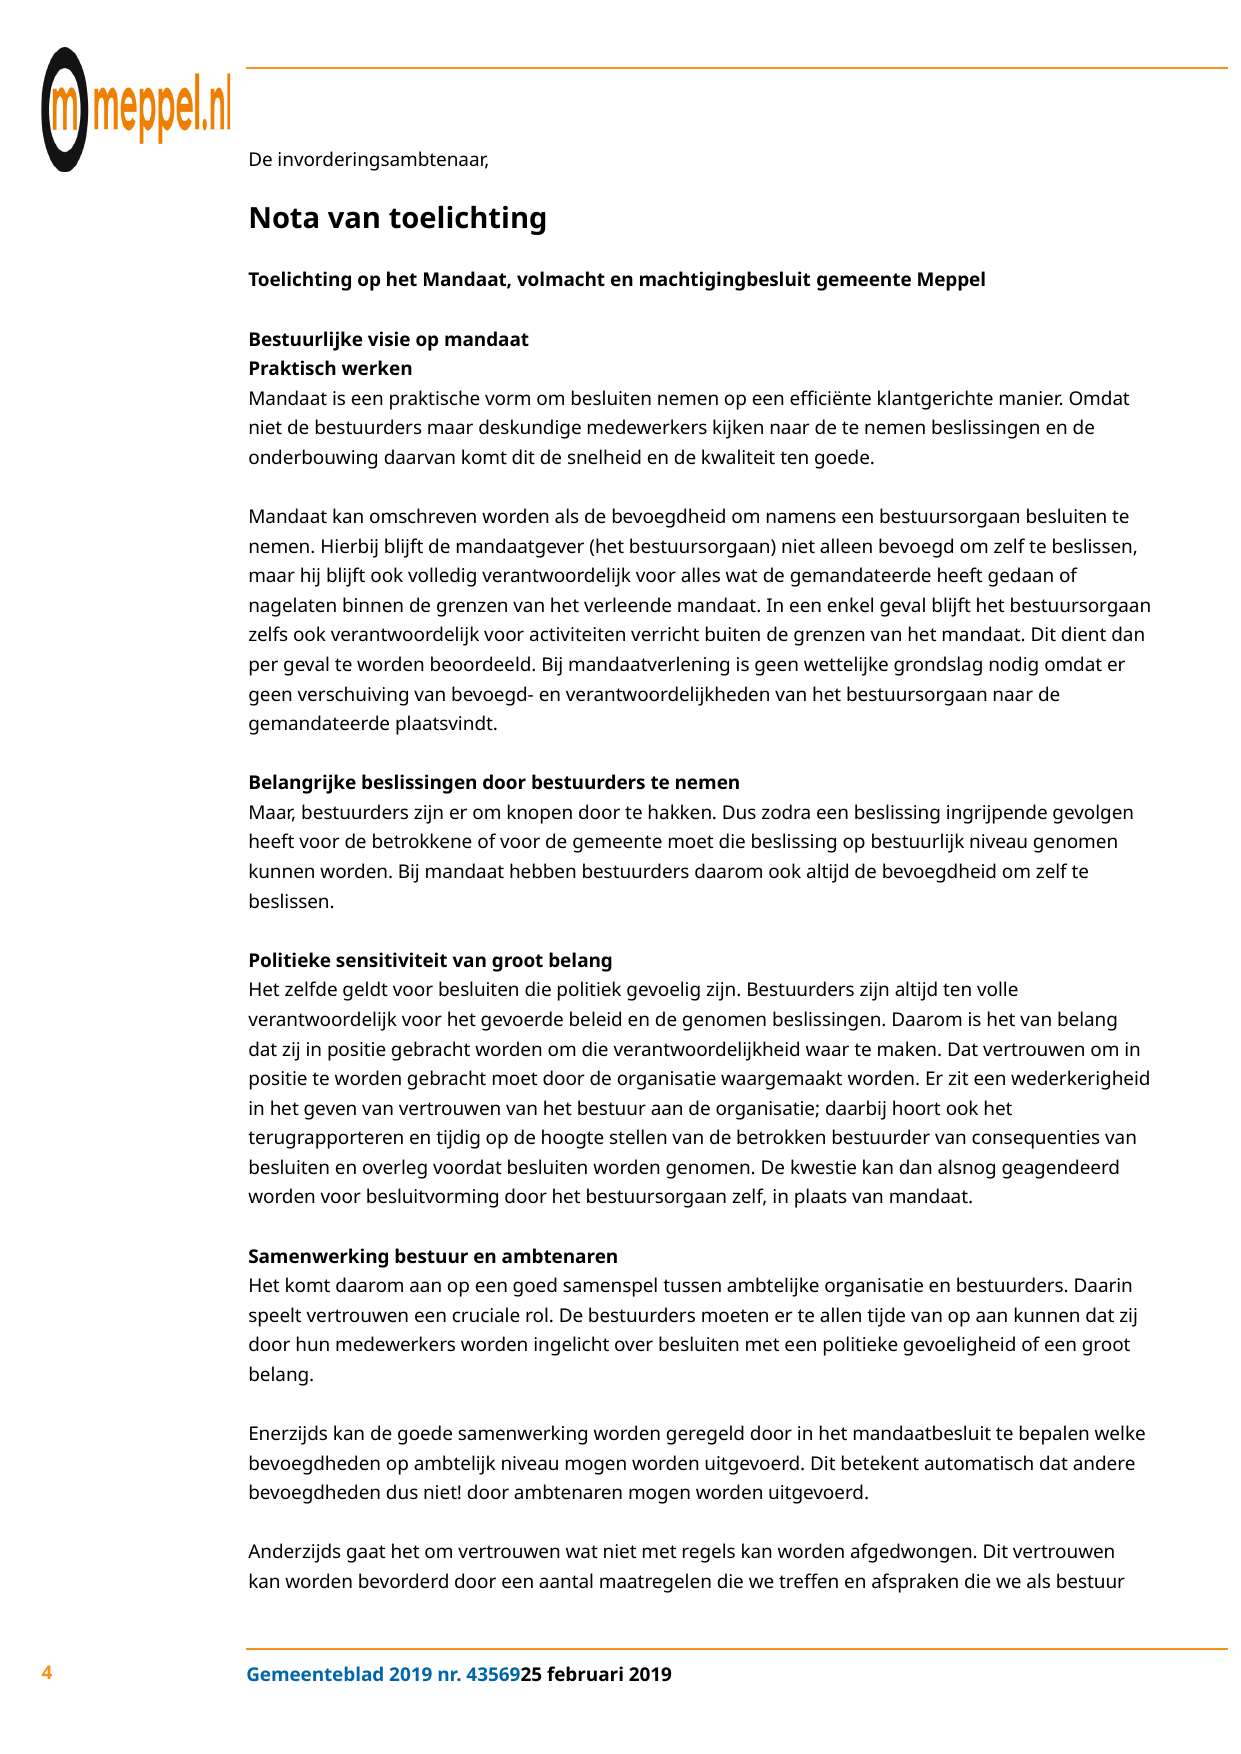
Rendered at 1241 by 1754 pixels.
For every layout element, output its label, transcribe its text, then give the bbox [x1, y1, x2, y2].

text Politieke sensitiviteit van groot belang [248, 947, 1152, 973]
text Enerzijds kan de goede samenwerking worden geregeld door in het mandaatbesluit te bepalen welke bevoegdheden op ambtelijk niveau mogen worden uitgevoerd. Dit betekent automatisch dat andere bevoegdheden dus niet! door ambtenaren mogen worden uitgevoerd. [248, 1420, 1152, 1505]
text Bestuurlijke visie op mandaat [248, 326, 1152, 351]
text Praktisch werken [248, 355, 1152, 381]
text Nota van toelichting [248, 198, 1152, 237]
text Het komt daarom aan op een goed samenspel tussen ambtelijke organisatie en bestuurders. Daarin speelt vertrouwen een cruciale rol. De bestuurders moeten er te allen tijde van op aan kunnen dat zij door hun medewerkers worden ingelicht over besluiten met een politieke gevoeligheid of een groot belang. [248, 1272, 1152, 1387]
text Samenwerking bestuur en ambtenaren [248, 1243, 1152, 1268]
text Mandaat kan omschreven worden als de bevoegdheid om namens een bestuursorgaan besluiten te nemen. Hierbij blijft de mandaatgever (het bestuursorgaan) niet alleen bevoegd om zelf te beslissen, maar hij blijft ook volledig verantwoordelijk voor alles wat de gemandateerde heeft gedaan of nagelaten binnen de grenzen van het verleende mandaat. In een enkel geval blijft het bestuursorgaan zelfs ook verantwoordelijk voor activiteiten verricht buiten de grenzen van het mandaat. Dit dient dan per geval te worden beoordeeld. Bij mandaatverlening is geen wettelijke grondslag nodig omdat er geen verschuiving van bevoegd- en verantwoordelijkheden van het bestuursorgaan naar de gemandateerde plaatsvindt. [248, 503, 1152, 736]
text Het zelfde geldt voor besluiten die politiek gevoelig zijn. Bestuurders zijn altijd ten volle verantwoordelijk voor het gevoerde beleid en de genomen beslissingen. Daarom is het van belang dat zij in positie gebracht worden om die verantwoordelijkheid waar te maken. Dat vertrouwen om in positie te worden gebracht moet door de organisatie waargemaakt worden. Er zit een wederkerigheid in het geven van vertrouwen van het bestuur aan de organisatie; daarbij hoort ook het terugrapporteren en tijdig op de hoogte stellen van de betrokken bestuurder van consequenties van besluiten en overleg voordat besluiten worden genomen. De kwestie kan dan alsnog geagendeerd worden voor besluitvorming door het bestuursorgaan zelf, in plaats van mandaat. [248, 977, 1152, 1209]
text Belangrijke beslissingen door bestuurders te nemen [248, 769, 1152, 795]
text Toelichting op het Mandaat, volmacht en machtigingbesluit gemeente Meppel [248, 267, 1152, 292]
text Mandaat is een praktische vorm om besluiten nemen op een efficiënte klantgerichte manier. Omdat niet de bestuurders maar deskundige medewerkers kijken naar de te nemen beslissingen en de onderbouwing daarvan komt dit de snelheid en de kwaliteit ten goede. [248, 385, 1152, 470]
picture [41, 47, 231, 172]
text De invorderingsambtenaar, [248, 146, 1152, 172]
text Anderzijds gaat het om vertrouwen wat niet met regels kan worden afgedwongen. Dit vertrouwen kan worden bevorderd door een aantal maatregelen die we treffen en afspraken die we als bestuur [248, 1539, 1152, 1594]
text Maar, bestuurders zijn er om knopen door te hakken. Dus zodra een beslissing ingrijpende gevolgen heeft voor de betrokkene of voor de gemeente moet die beslissing op bestuurlijk niveau genomen kunnen worden. Bij mandaat hebben bestuurders daarom ook altijd de bevoegdheid om zelf te beslissen. [248, 799, 1152, 913]
